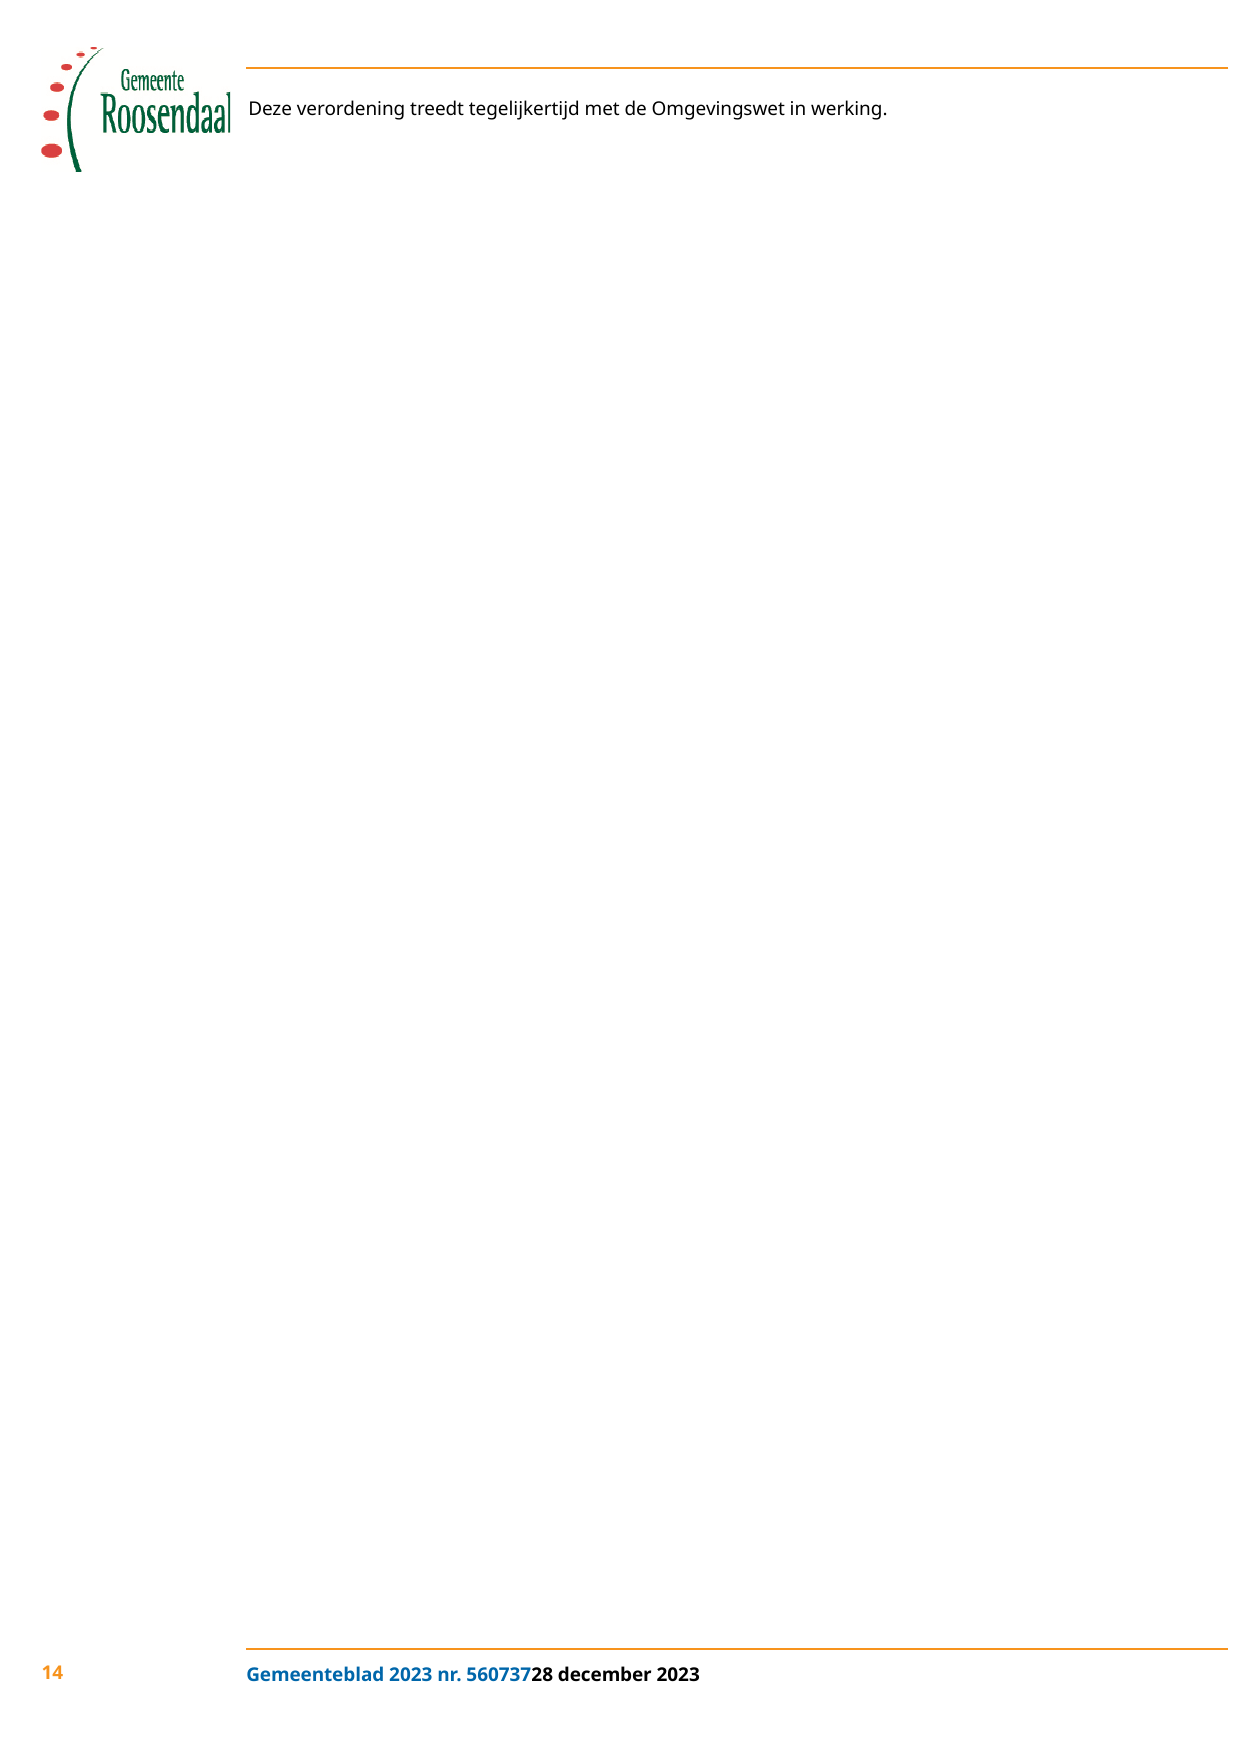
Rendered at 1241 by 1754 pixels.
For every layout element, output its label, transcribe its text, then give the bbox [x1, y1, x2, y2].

text Deze verordening treedt tegelijkertijd met de Omgevingswet in werking. [248, 95, 1152, 121]
picture [41, 47, 231, 172]
